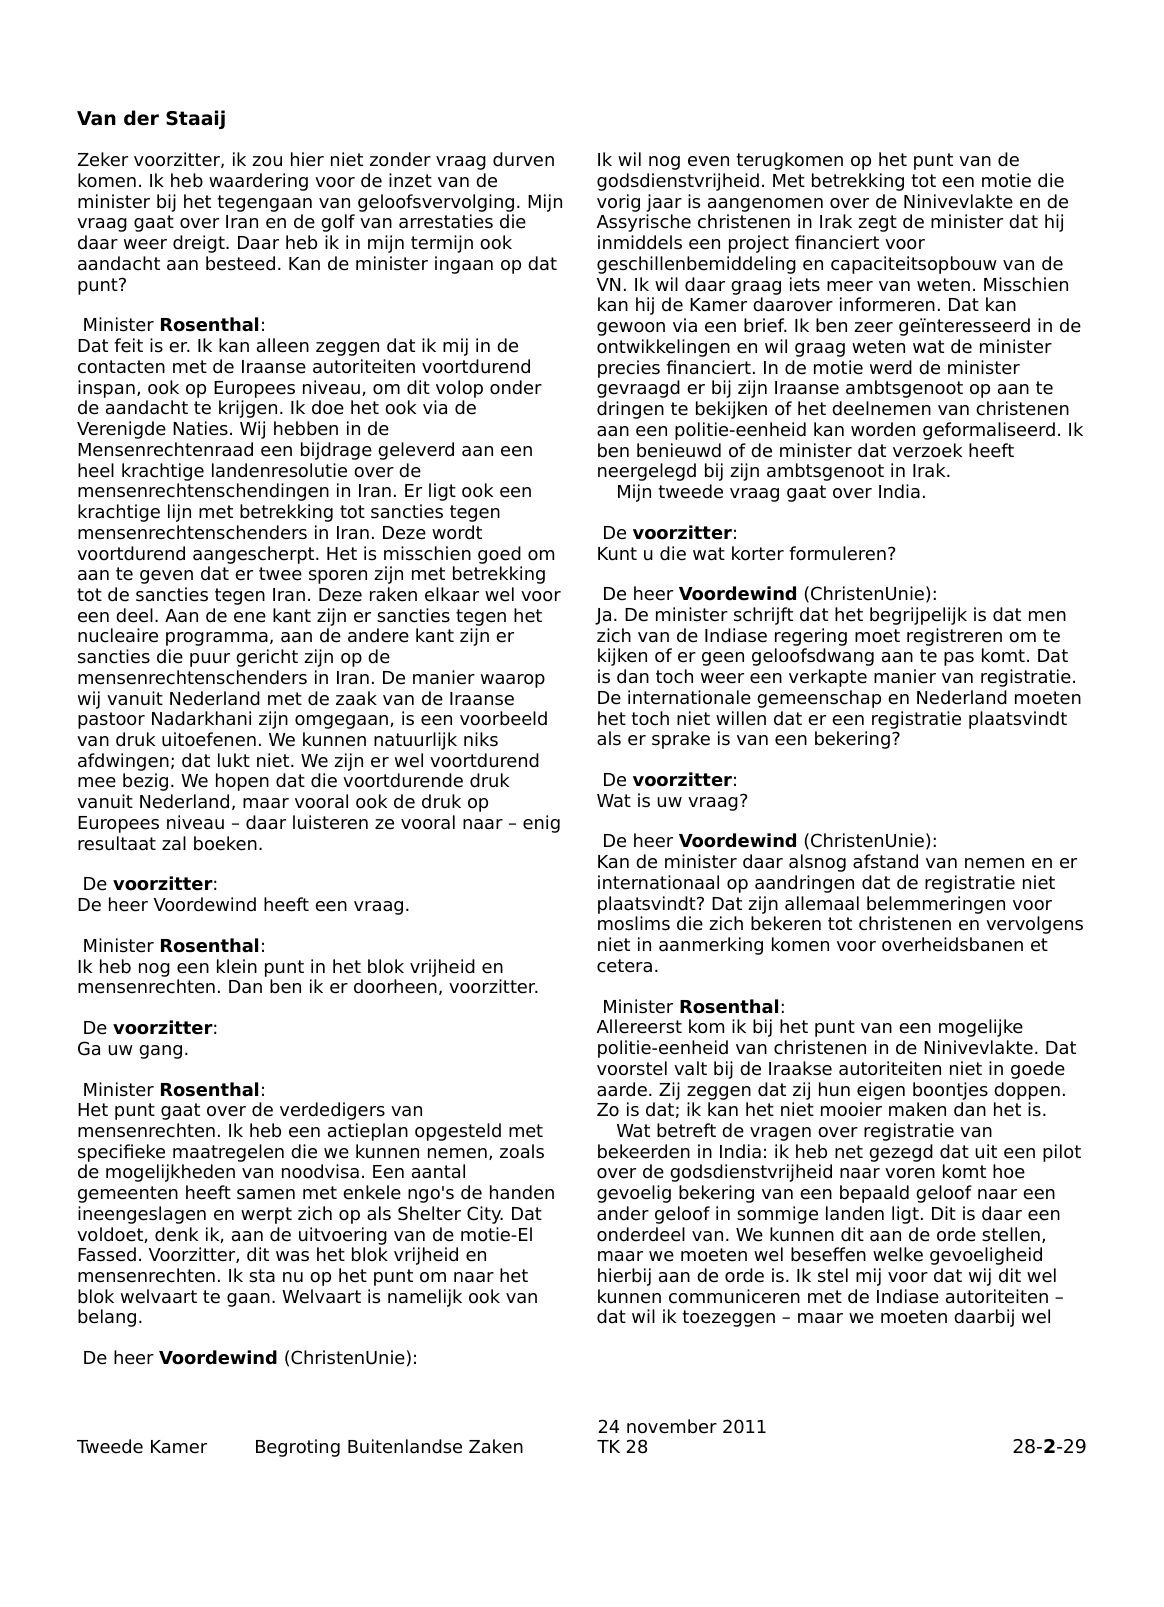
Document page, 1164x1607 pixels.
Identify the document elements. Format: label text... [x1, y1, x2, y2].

text Het punt gaat over de verdedigers van mensenrechten. Ik heb een actieplan opgesteld met specifieke maatregelen die we kunnen nemen, zoals de mogelijkheden van noodvisa. Een aantal gemeenten heeft samen met enkele ngo's de handen ineengeslagen en werpt zich op als Shelter City. Dat voldoet, denk ik, aan de uitvoering van de motie-El Fassed. Voorzitter, dit was het blok vrijheid en mensenrechten. Ik sta nu op het punt om naar het blok welvaart te gaan. Welvaart is namelijk ook van belang. [77, 1100, 567, 1328]
text Kan de minister daar alsnog afstand van nemen en er internationaal op aandringen dat de registratie niet plaatsvindt? Dat zijn allemaal belemmeringen voor moslims die zich bekeren tot christenen en vervolgens niet in aanmerking komen voor overheidsbanen et cetera. [596, 852, 1087, 976]
text De voorzitter: [77, 874, 567, 895]
text Wat betreft de vragen over registratie van bekeerden in India: ik heb net gezegd dat uit een pilot over de godsdienstvrijheid naar voren komt hoe gevoelig bekering van een bepaald geloof naar een ander geloof in sommige landen ligt. Dit is daar een onderdeel van. We kunnen dit aan de orde stellen, maar we moeten wel beseffen welke gevoeligheid hierbij aan de orde is. Ik stel mij voor dat wij dit wel kunnen communiceren met de Indiase autoriteiten – dat wil ik toezeggen – maar we moeten daarbij wel [596, 1121, 1087, 1328]
text Ja. De minister schrijft dat het begrijpelijk is dat men zich van de Indiase regering moet registreren om te kijken of er geen geloofsdwang aan te pas komt. Dat is dan toch weer een verkapte manier van registratie. De internationale gemeenschap en Nederland moeten het toch niet willen dat er een registratie plaatsvindt als er sprake is van een bekering? [596, 605, 1087, 750]
text De heer Voordewind (ChristenUnie): [596, 584, 1087, 605]
text Ik wil nog even terugkomen op het punt van de godsdienstvrijheid. Met betrekking tot een motie die vorig jaar is aangenomen over de Ninivevlakte en de Assyrische christenen in Irak zegt de minister dat hij inmiddels een project financiert voor geschillenbemiddeling en capaciteitsopbouw van de VN. Ik wil daar graag iets meer van weten. Misschien kan hij de Kamer daarover informeren. Dat kan gewoon via een brief. Ik ben zeer geïnteresseerd in de ontwikkelingen en wil graag weten wat de minister precies financiert. In de motie werd de minister gevraagd er bij zijn Iraanse ambtsgenoot op aan te dringen te bekijken of het deelnemen van christenen aan een politie-eenheid kan worden geformaliseerd. Ik ben benieuwd of de minister dat verzoek heeft neergelegd bij zijn ambtsgenoot in Irak. [596, 150, 1087, 482]
text Allereerst kom ik bij het punt van een mogelijke politie-eenheid van christenen in de Ninivevlakte. Dat voorstel valt bij de Iraakse autoriteiten niet in goede aarde. Zij zeggen dat zij hun eigen boontjes doppen. Zo is dat; ik kan het niet mooier maken dan het is. [596, 1017, 1087, 1121]
text De heer Voordewind heeft een vraag. [77, 895, 567, 916]
text De voorzitter: [596, 770, 1087, 791]
text De heer Voordewind (ChristenUnie): [77, 1348, 567, 1369]
text Ik heb nog een klein punt in het blok vrijheid en mensenrechten. Dan ben ik er doorheen, voorzitter. [77, 956, 567, 998]
text Kunt u die wat korter formuleren? [596, 543, 1087, 564]
text Minister Rosenthal: [77, 936, 567, 956]
text De voorzitter: [77, 1018, 567, 1039]
text De voorzitter: [596, 523, 1087, 543]
text De heer Voordewind (ChristenUnie): [596, 831, 1087, 852]
text Mijn tweede vraag gaat over India. [596, 482, 1087, 503]
text Minister Rosenthal: [77, 1079, 567, 1100]
text Minister Rosenthal: [596, 996, 1087, 1017]
text Zeker voorzitter, ik zou hier niet zonder vraag durven komen. Ik heb waardering voor de inzet van de minister bij het tegengaan van geloofsvervolging. Mijn vraag gaat over Iran en de golf van arrestaties die daar weer dreigt. Daar heb ik in mijn termijn ook aandacht aan besteed. Kan de minister ingaan op dat punt? [77, 150, 567, 295]
text Ga uw gang. [77, 1039, 567, 1059]
text Minister Rosenthal: [77, 315, 567, 336]
text Wat is uw vraag? [596, 791, 1087, 811]
text Dat feit is er. Ik kan alleen zeggen dat ik mij in de contacten met de Iraanse autoriteiten voortdurend inspan, ook op Europees niveau, om dit volop onder de aandacht te krijgen. Ik doe het ook via de Verenigde Naties. Wij hebben in de Mensenrechtenraad een bijdrage geleverd aan een heel krachtige landenresolutie over de mensenrechtenschendingen in Iran. Er ligt ook een krachtige lijn met betrekking tot sancties tegen mensenrechtenschenders in Iran. Deze wordt voortdurend aangescherpt. Het is misschien goed om aan te geven dat er twee sporen zijn met betrekking tot de sancties tegen Iran. Deze raken elkaar wel voor een deel. Aan de ene kant zijn er sancties tegen het nucleaire programma, aan de andere kant zijn er sancties die puur gericht zijn op de mensenrechtenschenders in Iran. De manier waarop wij vanuit Nederland met de zaak van de Iraanse pastoor Nadarkhani zijn omgegaan, is een voorbeeld van druk uitoefenen. We kunnen natuurlijk niks afdwingen; dat lukt niet. We zijn er wel voortdurend mee bezig. We hopen dat die voortdurende druk vanuit Nederland, maar vooral ook de druk op Europees niveau – daar luisteren ze vooral naar – enig resultaat zal boeken. [77, 336, 567, 854]
